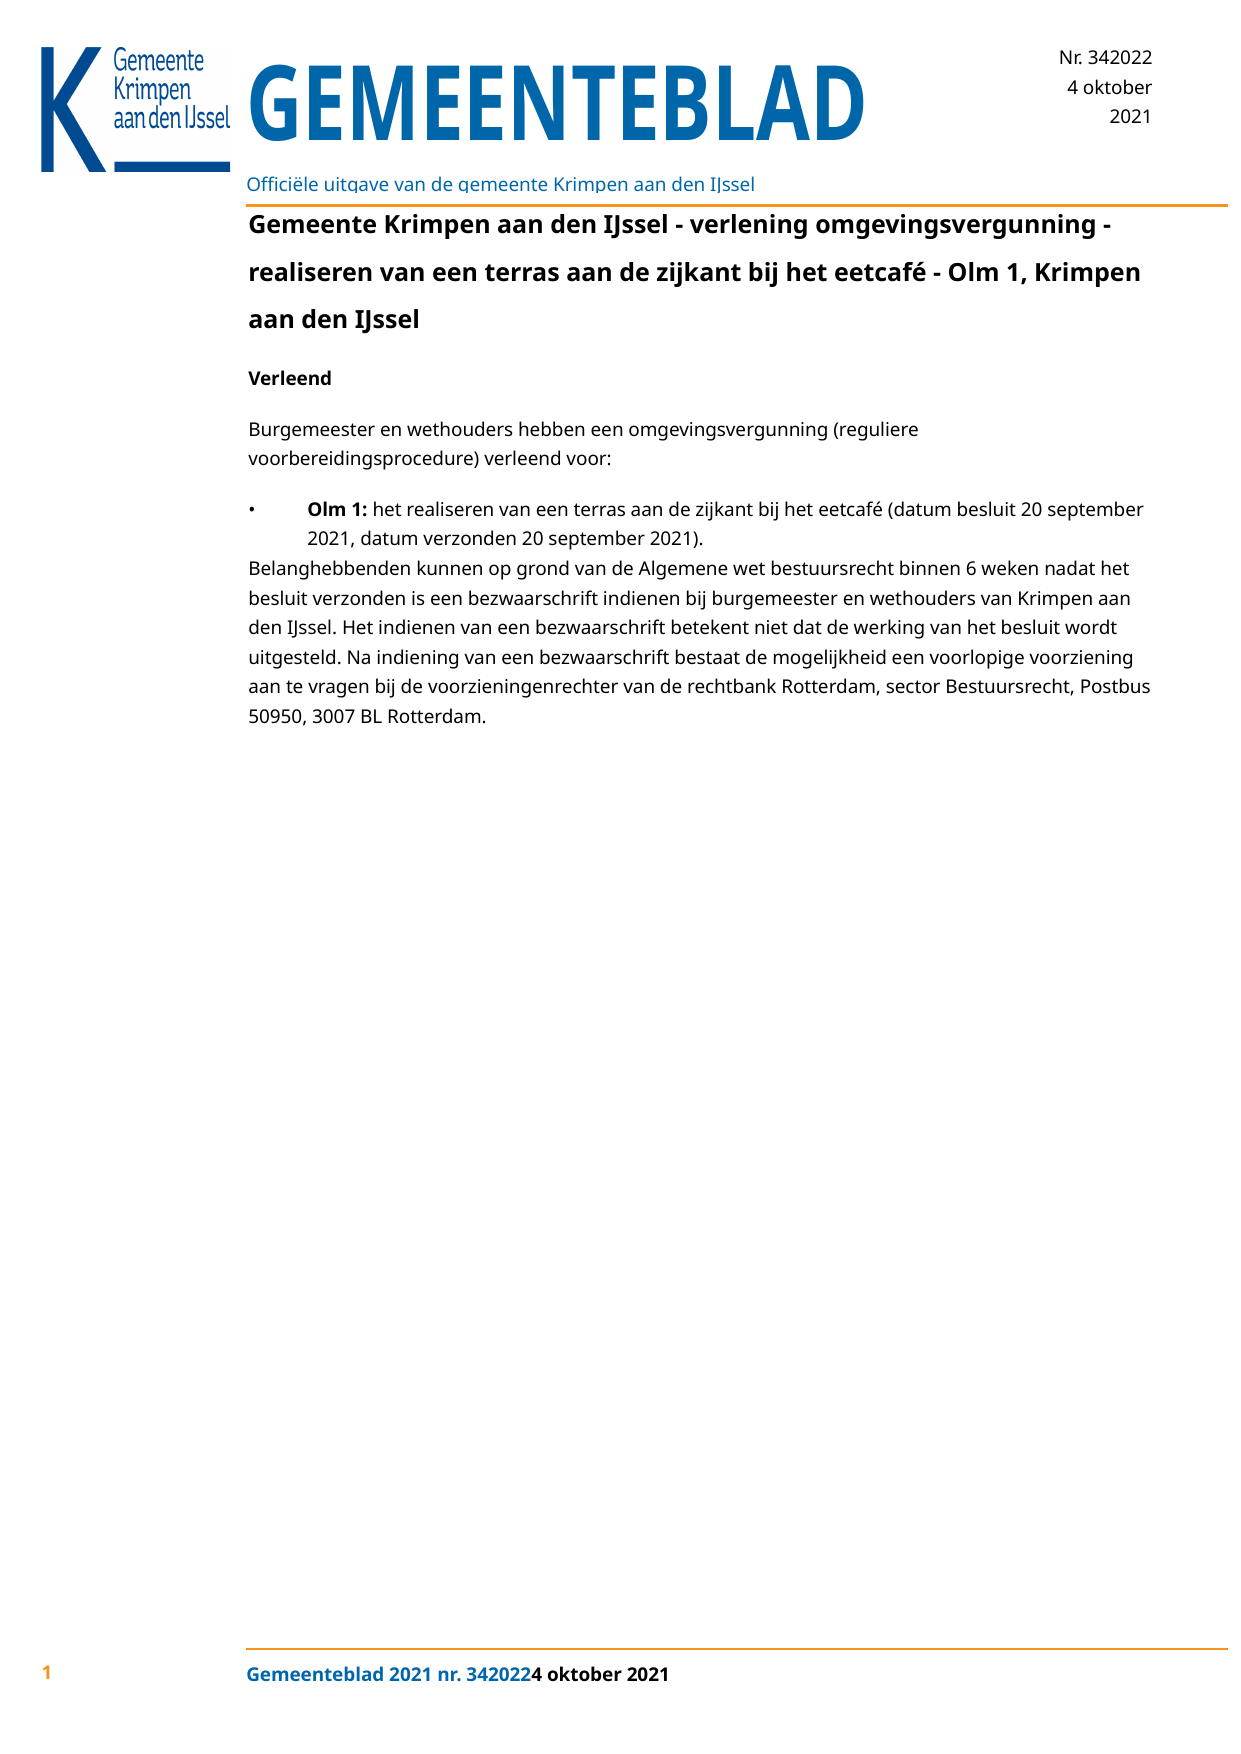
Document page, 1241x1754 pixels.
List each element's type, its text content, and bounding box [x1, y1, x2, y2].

text Verleend [248, 366, 1152, 391]
text Gemeente Krimpen aan den IJssel - verlening omgevingsvergunning - realiseren van een terras aan de zijkant bij het eetcafé - Olm 1, Krimpen aan den IJssel [248, 207, 1152, 336]
text Burgemeester en wethouders hebben een omgevingsvergunning (reguliere voorbereidingsprocedure) verleend voor: [248, 416, 1152, 471]
picture [41, 47, 231, 172]
list Olm 1: het realiseren van een terras aan de zijkant bij het eetcafé (datum besluit 20 september 2021, datum verzonden 20 september 2021). [248, 496, 1152, 551]
text Belanghebbenden kunnen op grond van de Algemene wet bestuursrecht binnen 6 weken nadat het besluit verzonden is een bezwaarschrift indienen bij burgemeester en wethouders van Krimpen aan den IJssel. Het indienen van een bezwaarschrift betekent niet dat de werking van het besluit wordt uitgesteld. Na indiening van een bezwaarschrift bestaat de mogelijkheid een voorlopige voorziening aan te vragen bij de voorzieningenrechter van de rechtbank Rotterdam, sector Bestuursrecht, Postbus 50950, 3007 BL Rotterdam. [248, 555, 1152, 729]
